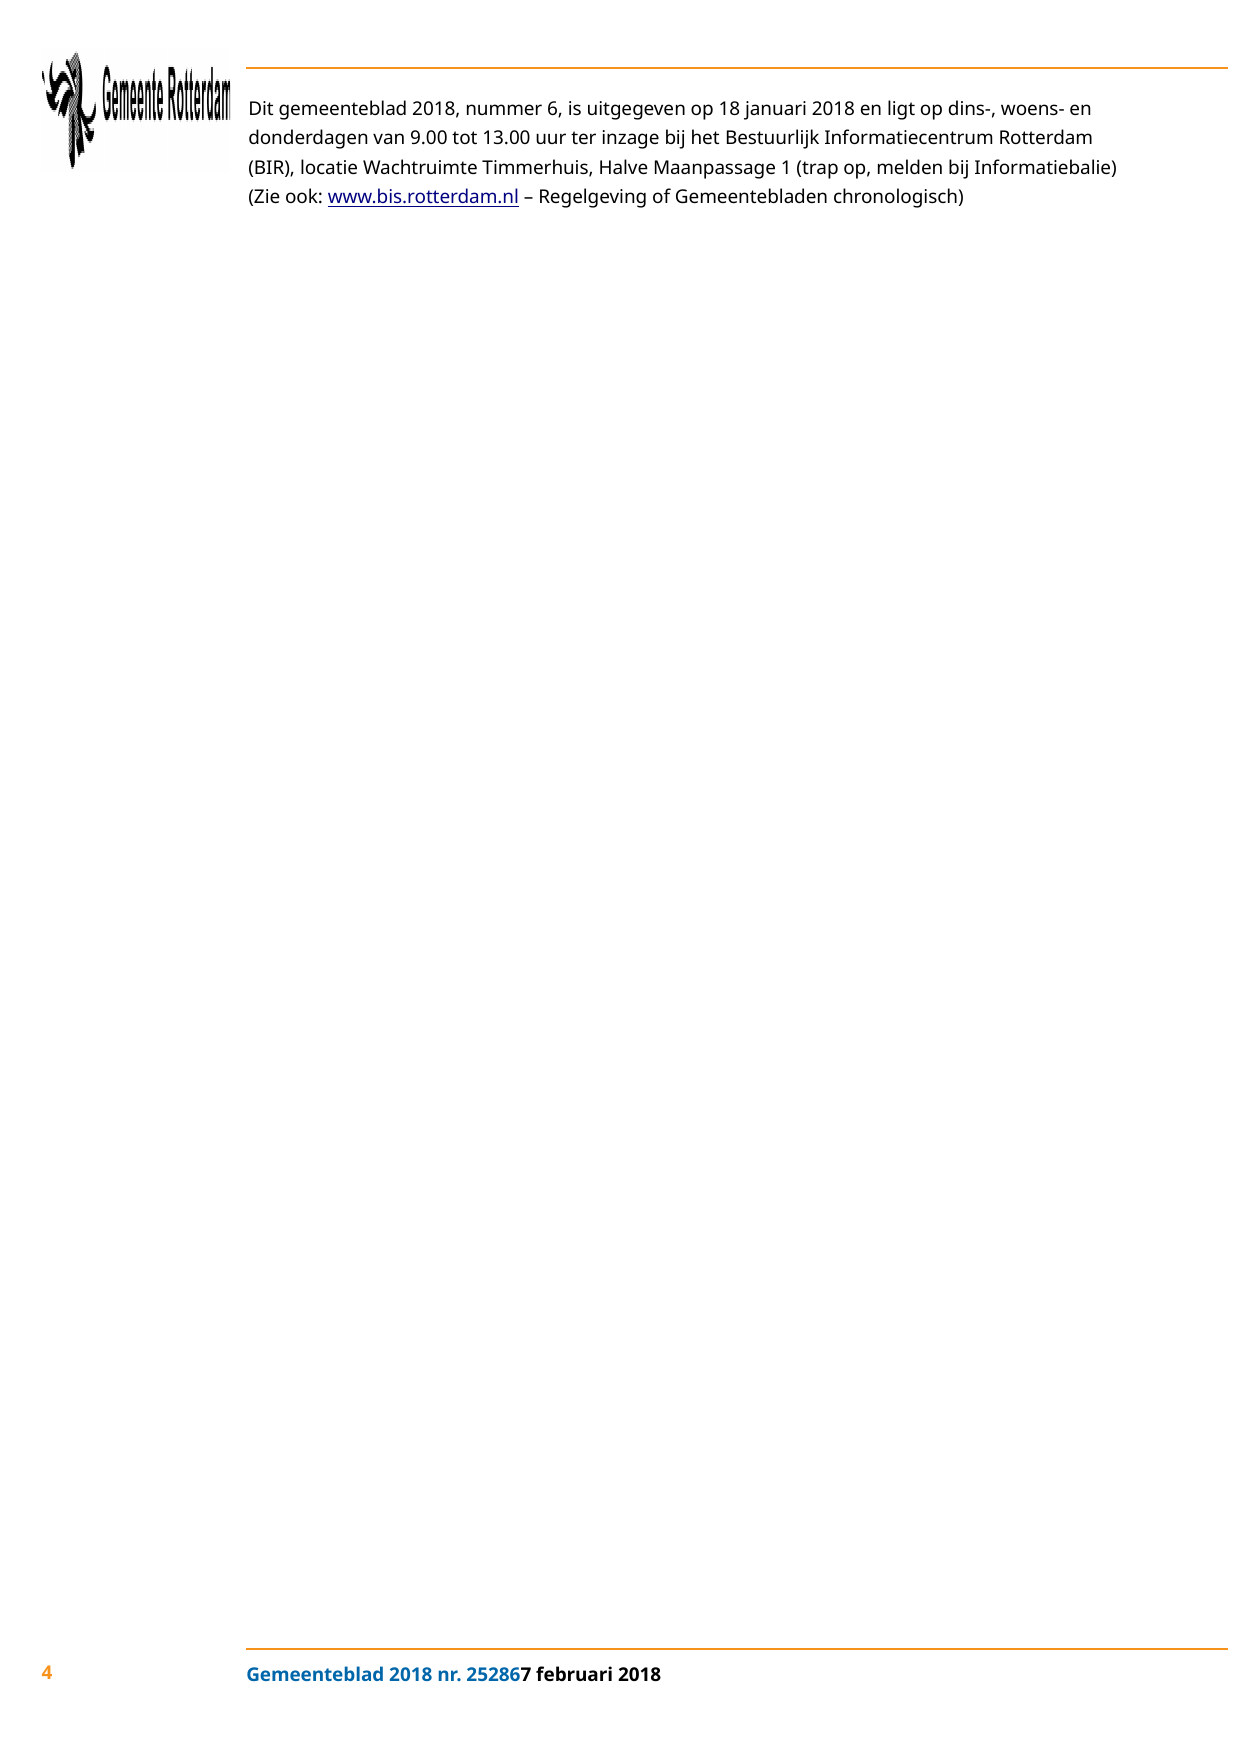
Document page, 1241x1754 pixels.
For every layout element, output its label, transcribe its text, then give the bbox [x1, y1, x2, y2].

picture [41, 47, 231, 172]
text Dit gemeenteblad 2018, nummer 6, is uitgegeven op 18 januari 2018 en ligt op dins-, woens- en donderdagen van 9.00 tot 13.00 uur ter inzage bij het Bestuurlijk Informatiecentrum Rotterdam (BIR), locatie Wachtruimte Timmerhuis, Halve Maanpassage 1 (trap op, melden bij Informatiebalie) [248, 95, 1152, 180]
text (Zie ook: www.bis.rotterdam.nl – Regelgeving of Gemeentebladen chronologisch) [248, 184, 1152, 209]
